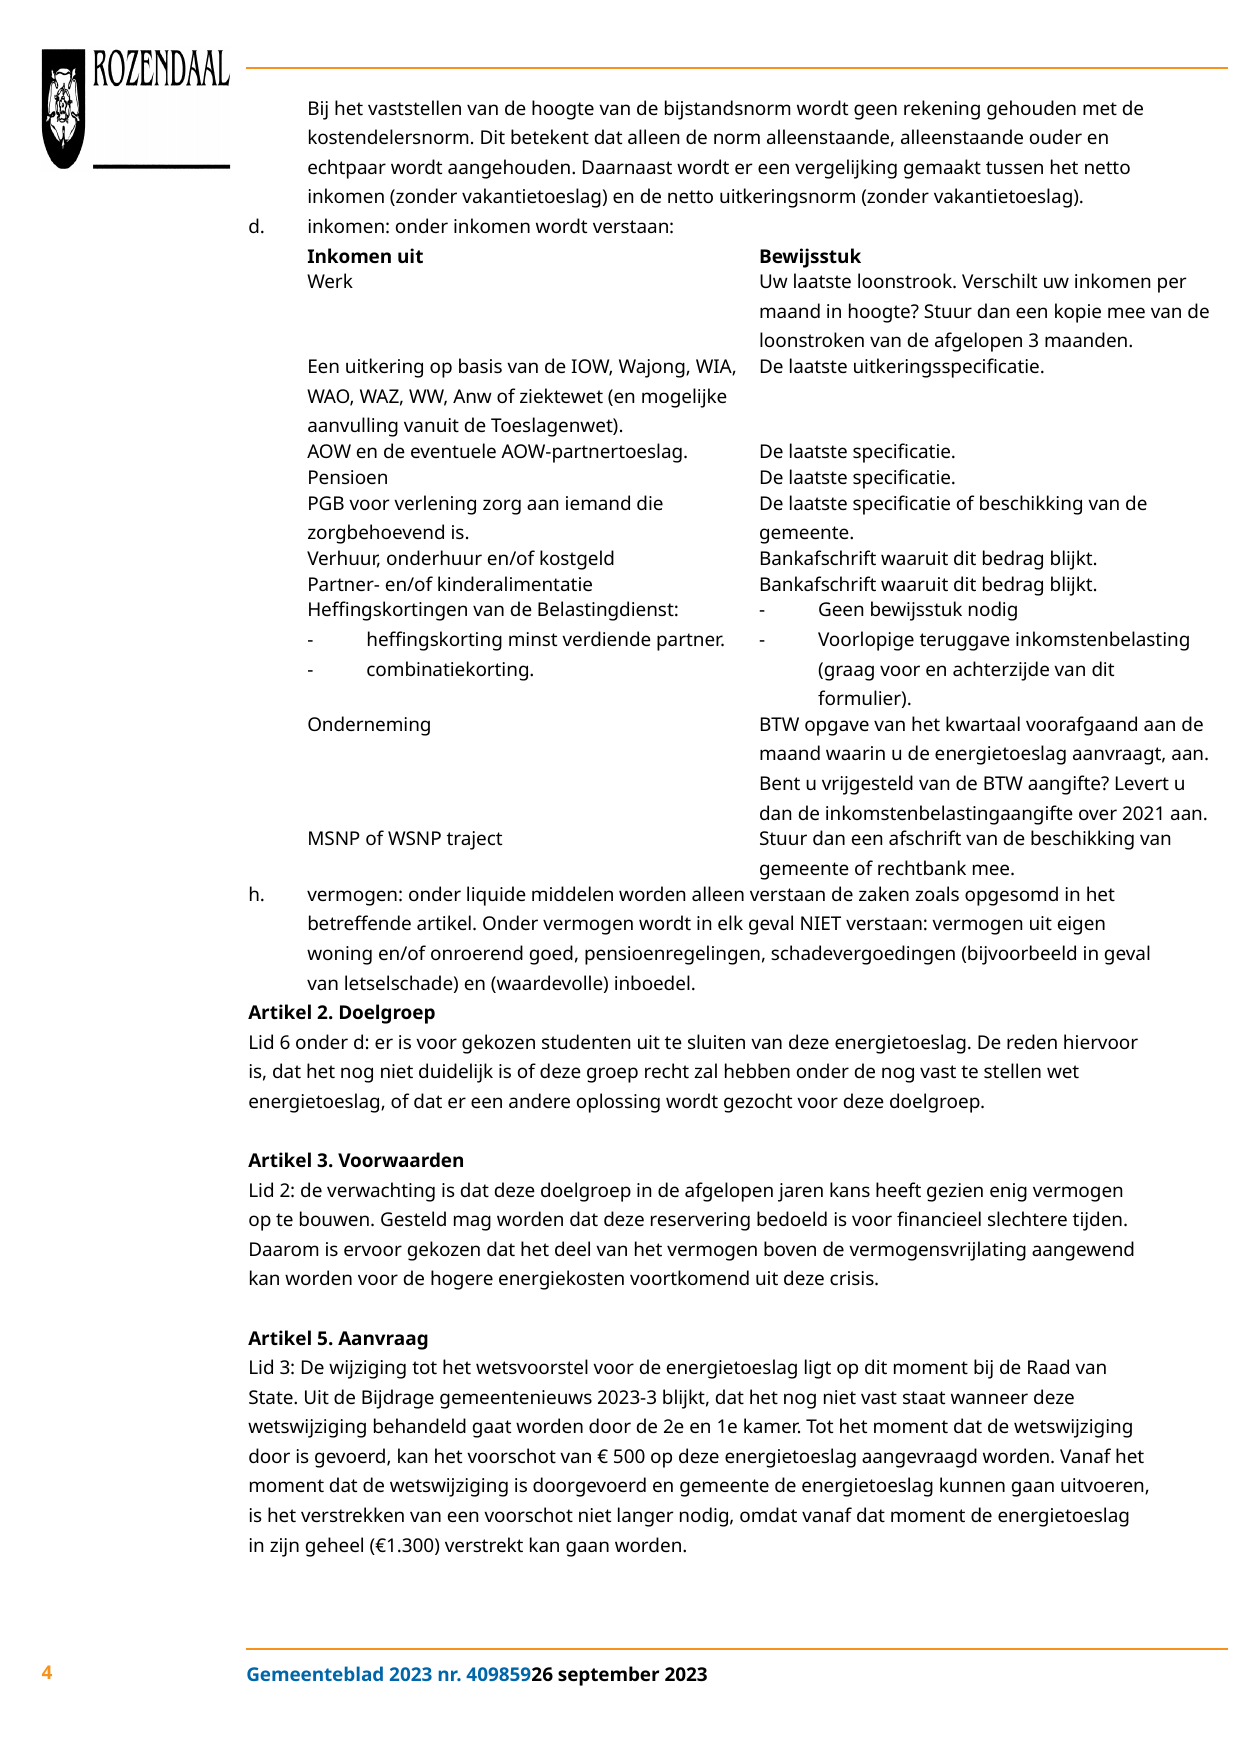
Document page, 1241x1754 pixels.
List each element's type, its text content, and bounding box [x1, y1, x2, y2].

list vermogen: onder liquide middelen worden alleen verstaan de zaken zoals opgesomd in het betreffende artikel. Onder vermogen wordt in elk geval NIET verstaan: vermogen uit eigen woning en/of onroerend goed, pensioenregelingen, schadevergoedingen (bijvoorbeeld in geval van letselschade) en (waardevolle) inboedel. [248, 881, 1152, 995]
table_cell Stuur dan een afschrift van de beschikking van gemeente of rechtbank mee. [759, 826, 1211, 881]
list inkomen: onder inkomen wordt verstaan: [248, 213, 1152, 239]
table_cell De laatste specificatie of beschikking van de gemeente. [759, 490, 1211, 545]
table_cell Verhuur, onderhuur en/of kostgeld [307, 545, 759, 571]
table_header Bewijsstuk [759, 243, 1211, 268]
table_header Inkomen uit [307, 243, 759, 268]
table_cell Uw laatste loonstrook. Verschilt uw inkomen per maand in hoogte? Stuur dan een kopie mee van de loonstroken van de afgelopen 3 maanden. [759, 269, 1211, 353]
picture [41, 47, 231, 172]
table_cell Bankafschrift waaruit dit bedrag blijkt. [759, 545, 1211, 571]
table_cell Pensioen [307, 464, 759, 490]
table_cell BTW opgave van het kwartaal voorafgaand aan de maand waarin u de energietoeslag aanvraagt, aan. Bent u vrijgesteld van de BTW aangifte? Levert u dan de inkomstenbelastingaangifte over 2021 aan. [759, 711, 1211, 826]
list Bij het vaststellen van de hoogte van de bijstandsnorm wordt geen rekening gehouden met de kostendelersnorm. Dit betekent dat alleen de norm alleenstaande, alleenstaande ouder en echtpaar wordt aangehouden. Daarnaast wordt er een vergelijking gemaakt tussen het netto inkomen (zonder vakantietoeslag) en de netto uitkeringsnorm (zonder vakantietoeslag). [248, 95, 1152, 209]
table_cell Onderneming [307, 711, 759, 826]
table_cell De laatste specificatie. [759, 438, 1211, 464]
text Artikel 3. Voorwaarden [248, 1147, 1152, 1173]
table_cell Werk [307, 269, 759, 353]
table_cell De laatste specificatie. [759, 464, 1211, 490]
table_cell De laatste uitkeringsspecificatie. [759, 354, 1211, 438]
table_cell PGB voor verlening zorg aan iemand die zorgbehoevend is. [307, 490, 759, 545]
table_cell Bankafschrift waaruit dit bedrag blijkt. [759, 571, 1211, 597]
text Artikel 5. Aanvraag [248, 1325, 1152, 1350]
text Lid 6 onder d: er is voor gekozen studenten uit te sluiten van deze energietoeslag. De reden hiervoor is, dat het nog niet duidelijk is of deze groep recht zal hebben onder de nog vast te stellen wet energietoeslag, of dat er een andere oplossing wordt gezocht voor deze doelgroep. [248, 1029, 1152, 1114]
table_cell Heffingskortingen van de Belastingdienst: heffingskorting minst verdiende partner. combinatiekorting. [307, 597, 759, 711]
table_cell Geen bewijsstuk nodig Voorlopige teruggave inkomstenbelasting (graag voor en achterzijde van dit formulier). [759, 597, 1211, 711]
text Lid 2: de verwachting is dat deze doelgroep in de afgelopen jaren kans heeft gezien enig vermogen op te bouwen. Gesteld mag worden dat deze reservering bedoeld is voor financieel slechtere tijden. Daarom is ervoor gekozen dat het deel van het vermogen boven de vermogensvrijlating aangewend kan worden voor de hogere energiekosten voortkomend uit deze crisis. [248, 1177, 1152, 1291]
text Artikel 2. Doelgroep [248, 999, 1152, 1025]
table_cell AOW en de eventuele AOW-partnertoeslag. [307, 438, 759, 464]
table_cell Een uitkering op basis van de IOW, Wajong, WIA, WAO, WAZ, WW, Anw of ziektewet (en mogelijke aanvulling vanuit de Toeslagenwet). [307, 354, 759, 438]
table_cell MSNP of WSNP traject [307, 826, 759, 881]
table_cell Partner- en/of kinderalimentatie [307, 571, 759, 597]
text Lid 3: De wijziging tot het wetsvoorstel voor de energietoeslag ligt op dit moment bij de Raad van State. Uit de Bijdrage gemeentenieuws 2023-3 blijkt, dat het nog niet vast staat wanneer deze wetswijziging behandeld gaat worden door de 2e en 1e kamer. Tot het moment dat de wetswijziging door is gevoerd, kan het voorschot van € 500 op deze energietoeslag aangevraagd worden. Vanaf het moment dat de wetswijziging is doorgevoerd en gemeente de energietoeslag kunnen gaan uitvoeren, is het verstrekken van een voorschot niet langer nodig, omdat vanaf dat moment de energietoeslag in zijn geheel (€1.300) verstrekt kan gaan worden. [248, 1354, 1152, 1557]
